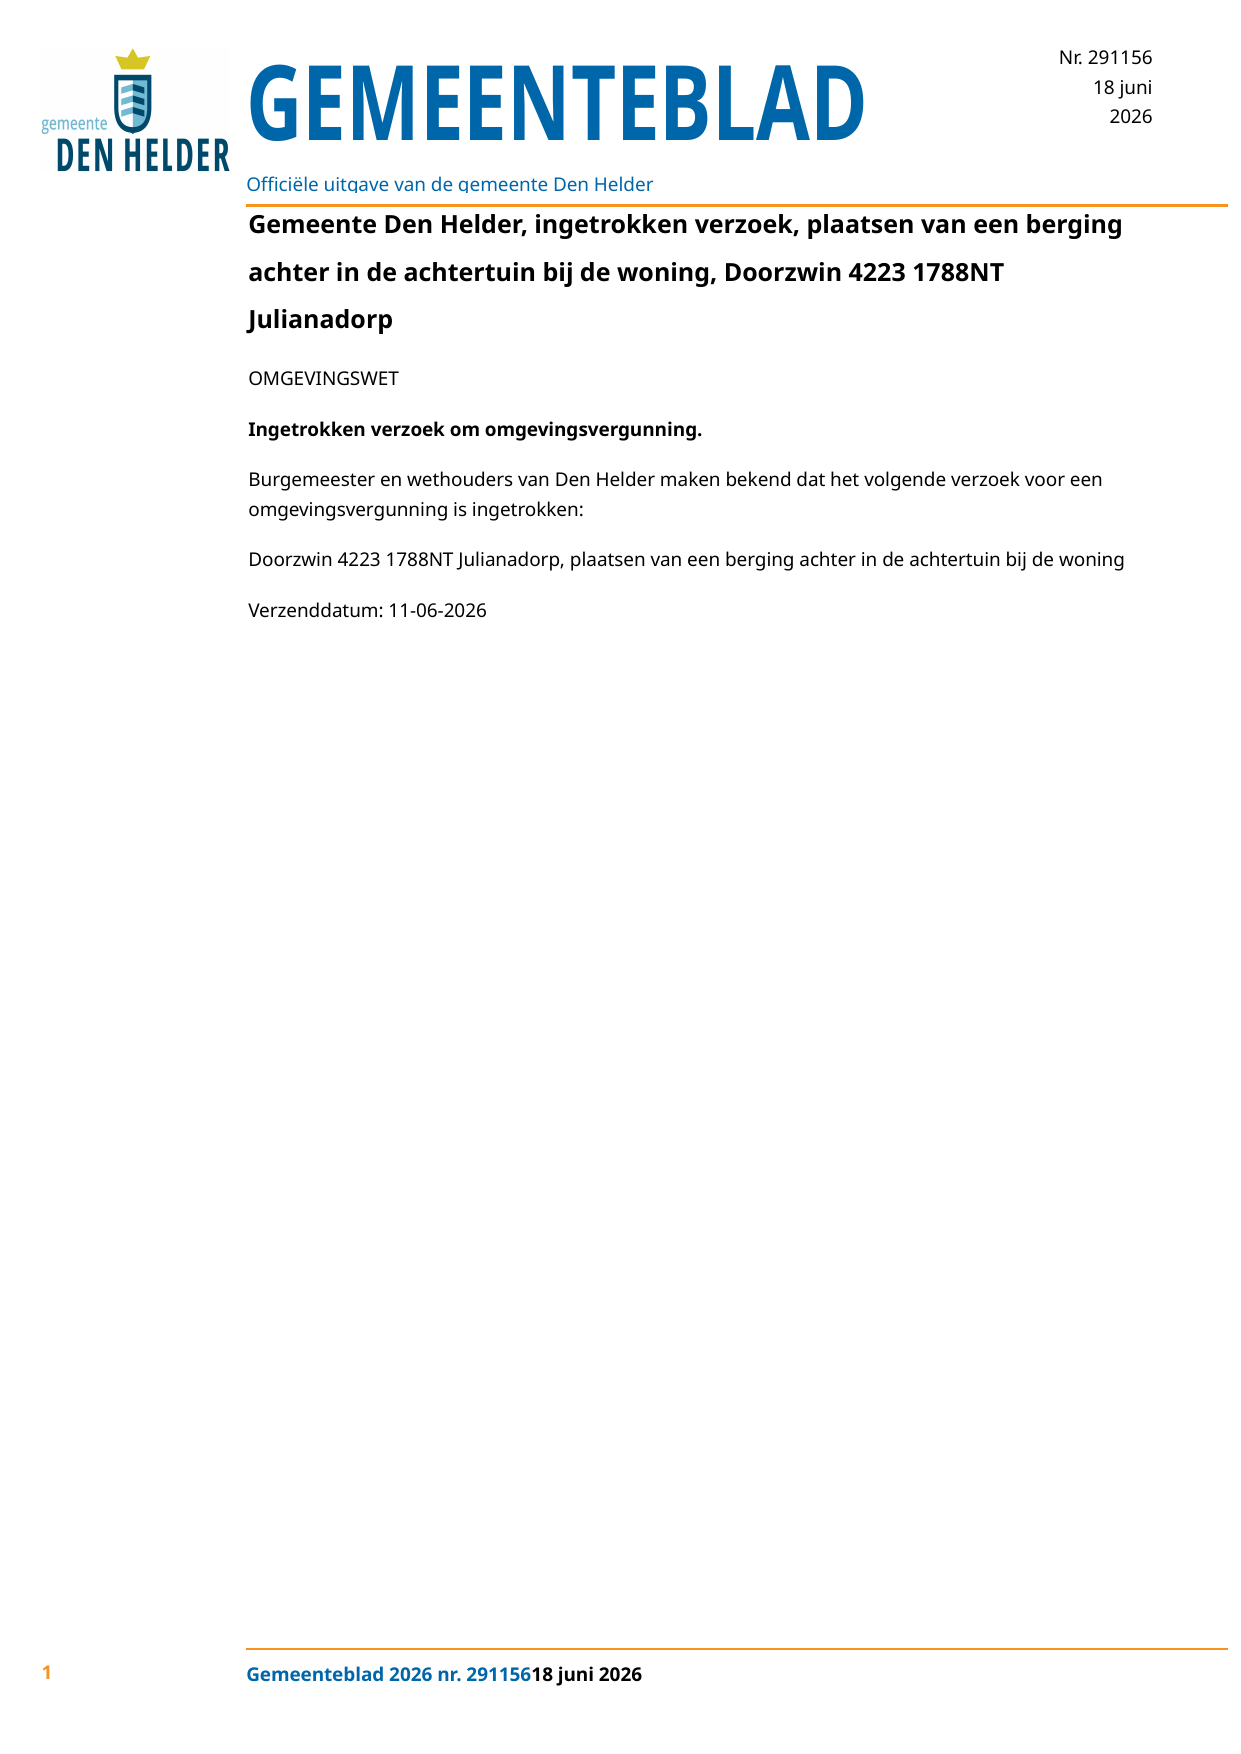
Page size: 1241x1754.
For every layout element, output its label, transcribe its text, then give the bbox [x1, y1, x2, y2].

picture [182, 144, 187, 165]
picture [100, 154, 106, 172]
text Verzenddatum: 11-06-2026 [248, 597, 1152, 622]
picture [63, 144, 68, 165]
picture [220, 160, 224, 172]
text Ingetrokken verzoek om omgevingsvergunning. [248, 416, 1152, 442]
picture [41, 47, 231, 172]
text Gemeente Den Helder, ingetrokken verzoek, plaatsen van een berging achter in de achtertuin bij de woning, Doorzwin 4223 1788NT Julianadorp [248, 207, 1152, 336]
text Doorzwin 4223 1788NT Julianadorp, plaatsen van een berging achter in de achtertuin bij de woning [248, 546, 1152, 572]
text OMGEVINGSWET [248, 366, 1152, 391]
picture [130, 157, 135, 172]
text Burgemeester en wethouders van Den Helder maken bekend dat het volgende verzoek voor een omgevingsvergunning is ingetrokken: [248, 466, 1152, 522]
